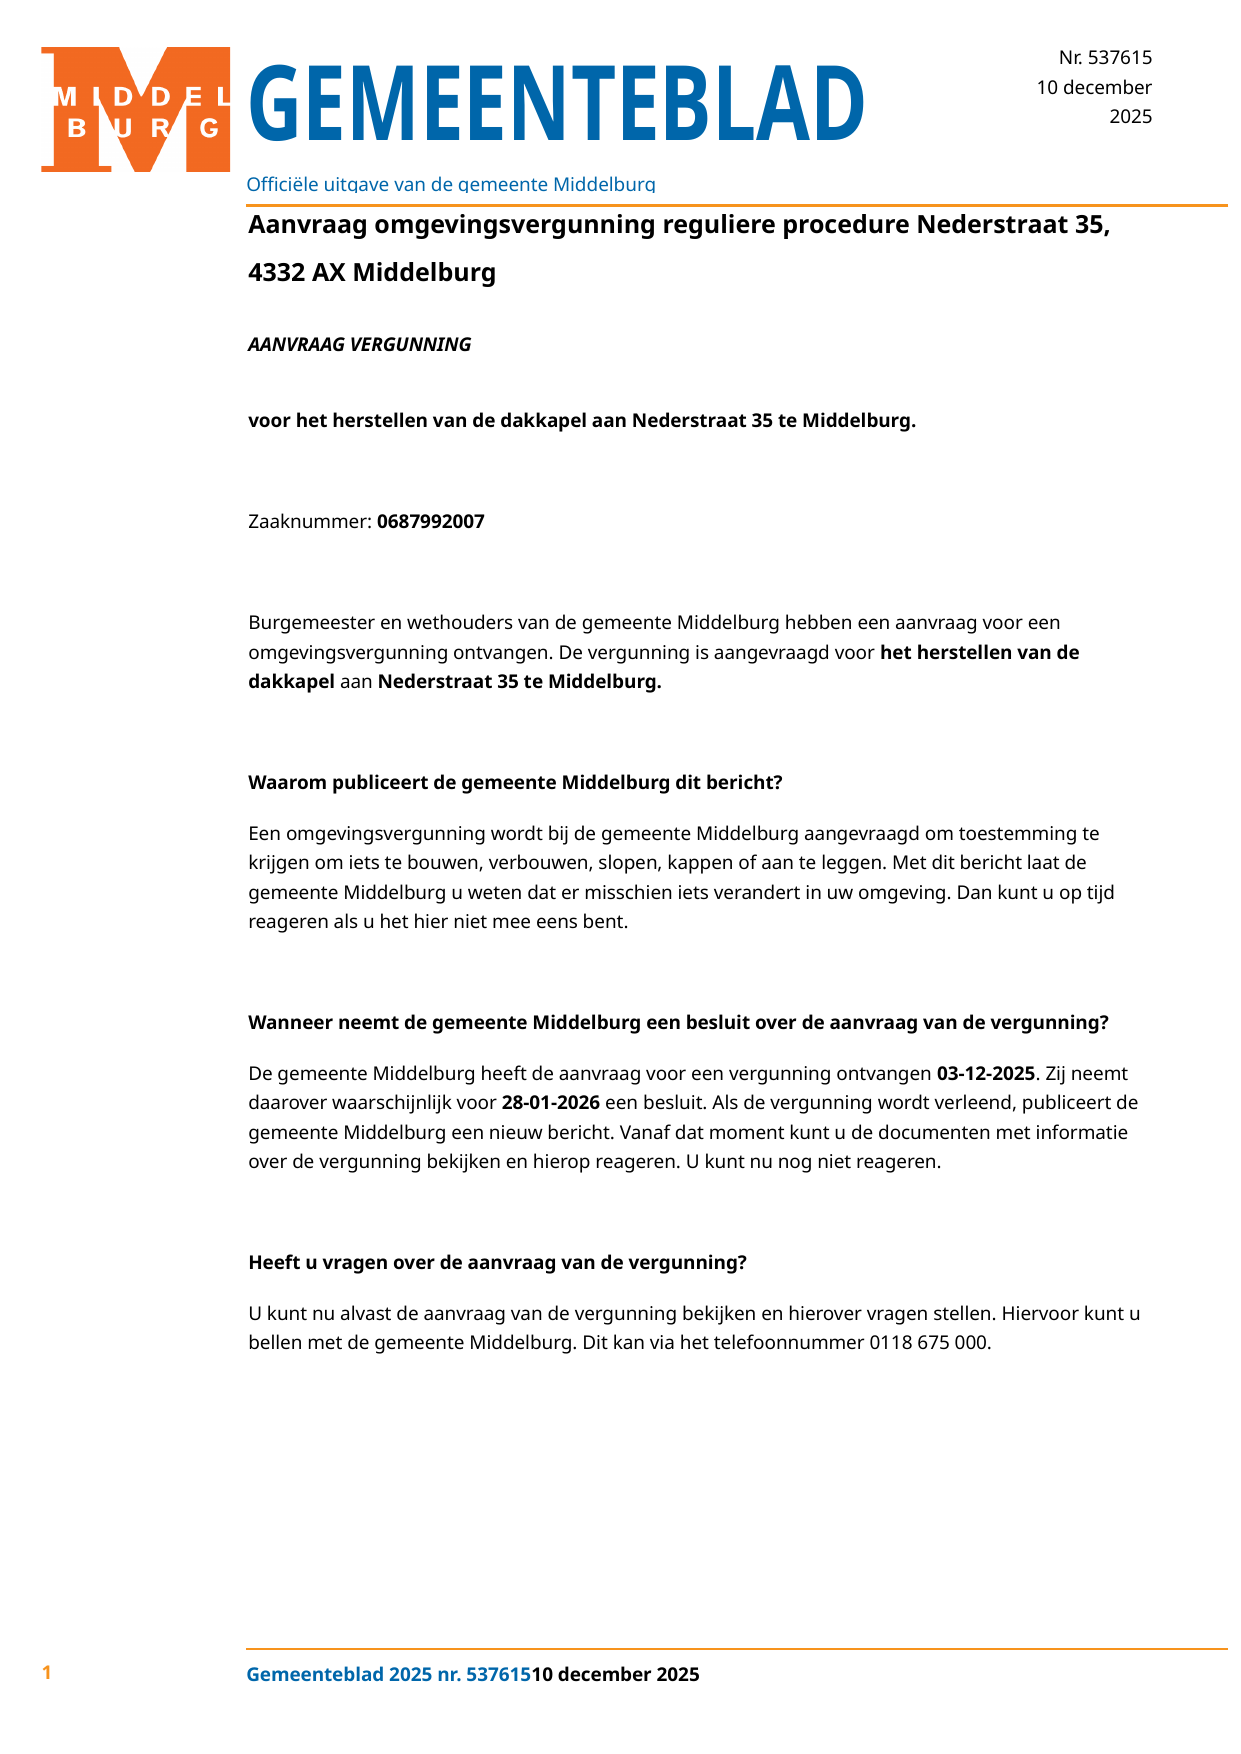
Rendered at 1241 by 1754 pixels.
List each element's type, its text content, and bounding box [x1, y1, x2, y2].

text De gemeente Middelburg heeft de aanvraag voor een vergunning ontvangen 03-12-2025. Zij neemt daarover waarschijnlijk voor 28-01-2026 een besluit. Als de vergunning wordt verleend, publiceert de gemeente Middelburg een nieuw bericht. Vanaf dat moment kunt u de documenten met informatie over de vergunning bekijken en hierop reageren. U kunt nu nog niet reageren. [248, 1060, 1152, 1174]
text voor het herstellen van de dakkapel aan Nederstraat 35 te Middelburg. [248, 408, 1152, 433]
text Heeft u vragen over de aanvraag van de vergunning? [248, 1249, 1152, 1275]
text Wanneer neemt de gemeente Middelburg een besluit over de aanvraag van de vergunning? [248, 1009, 1152, 1035]
text Zaaknummer: 0687992007 [248, 508, 1152, 534]
picture [41, 47, 231, 172]
text Burgemeester en wethouders van de gemeente Middelburg hebben een aanvraag voor een omgevingsvergunning ontvangen. De vergunning is aangevraagd voor het herstellen van de dakkapel aan Nederstraat 35 te Middelburg. [248, 609, 1152, 694]
text Waarom publiceert de gemeente Middelburg dit bericht? [248, 769, 1152, 795]
text Aanvraag omgevingsvergunning reguliere procedure Nederstraat 35, 4332 AX Middelburg [248, 207, 1152, 288]
text Een omgevingsvergunning wordt bij de gemeente Middelburg aangevraagd om toestemming te krijgen om iets te bouwen, verbouwen, slopen, kappen of aan te leggen. Met dit bericht laat de gemeente Middelburg u weten dat er misschien iets verandert in uw omgeving. Dan kunt u op tijd reageren als u het hier niet mee eens bent. [248, 820, 1152, 934]
text AANVRAAG VERGUNNING [248, 331, 1152, 357]
text U kunt nu alvast de aanvraag van de vergunning bekijken en hierover vragen stellen. Hiervoor kunt u bellen met de gemeente Middelburg. Dit kan via het telefoonnummer 0118 675 000. [248, 1300, 1152, 1355]
